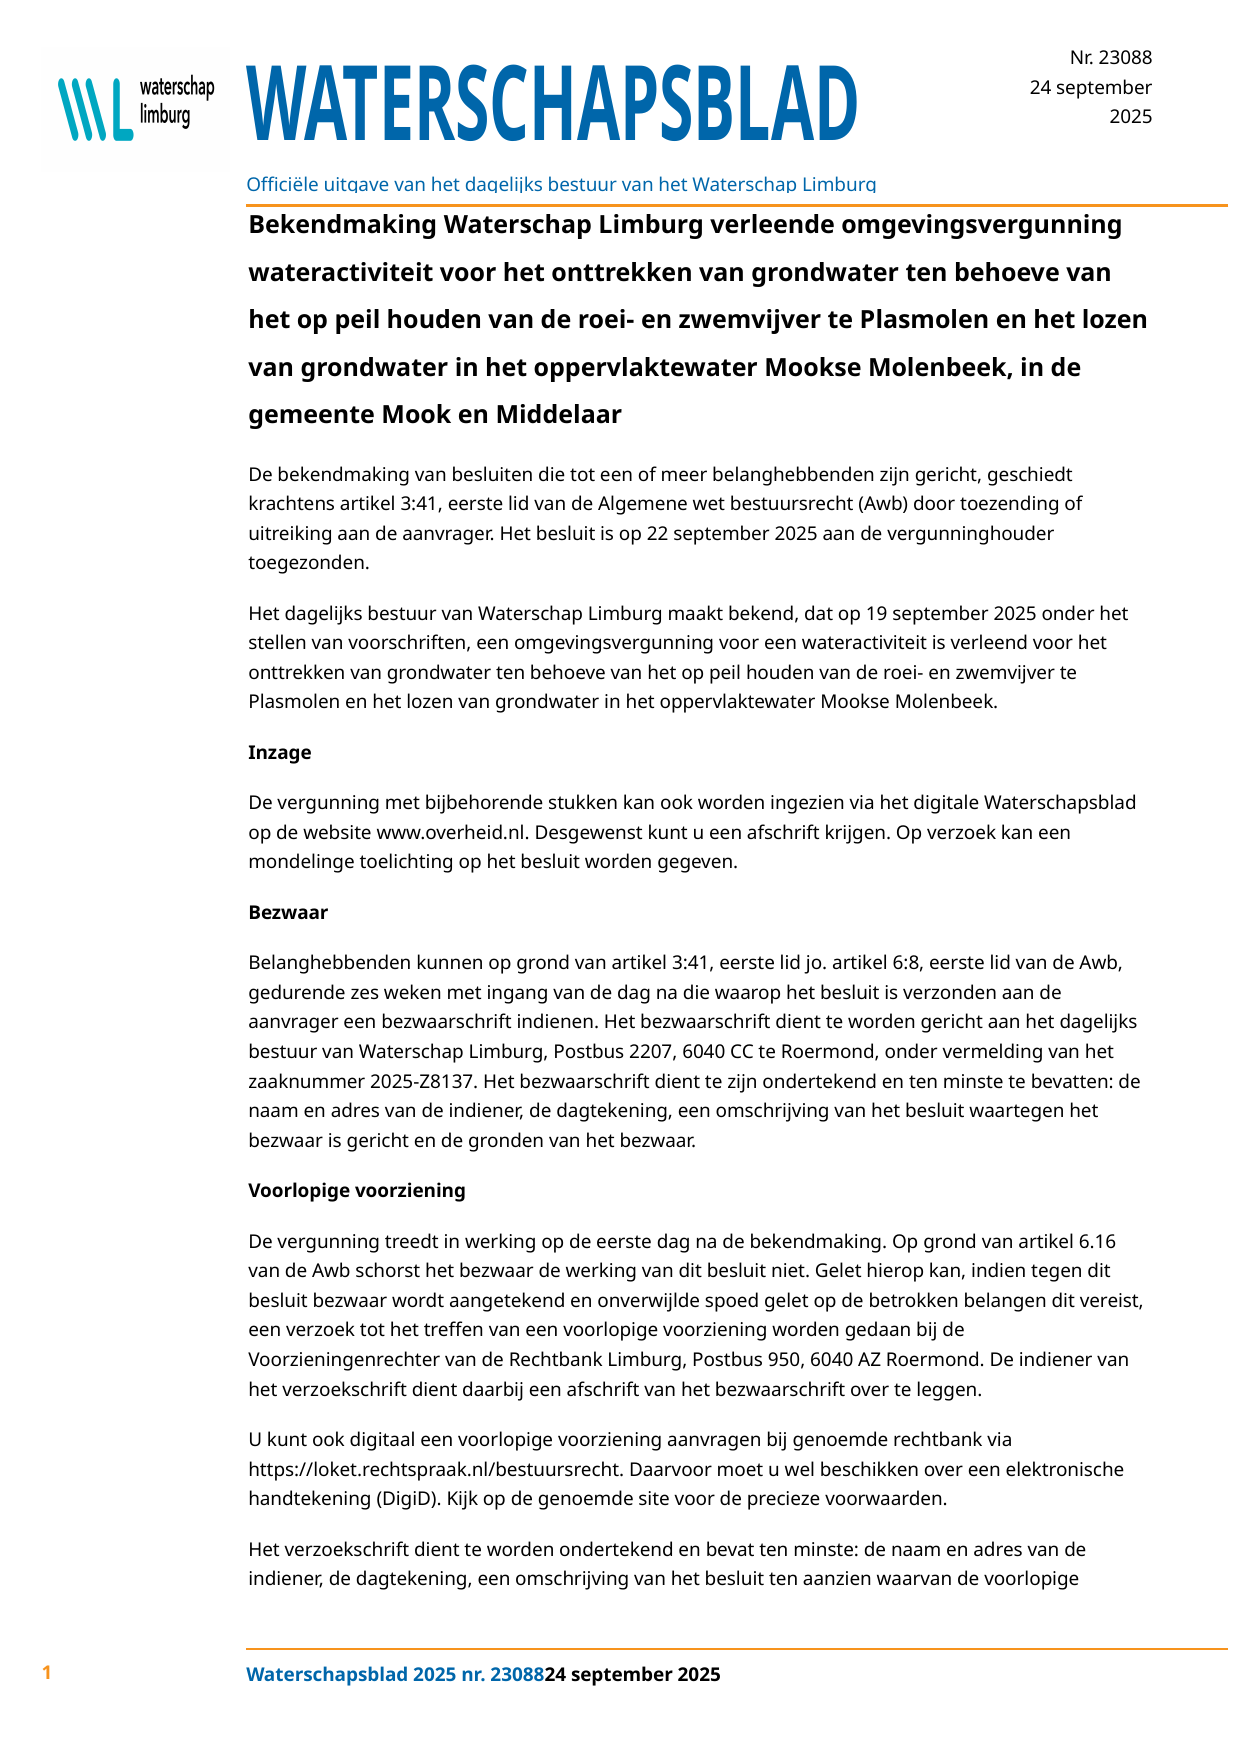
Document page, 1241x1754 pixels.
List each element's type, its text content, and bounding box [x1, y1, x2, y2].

text Het verzoekschrift dient te worden ondertekend en bevat ten minste: de naam en adres van de indiener, de dagtekening, een omschrijving van het besluit ten aanzien waarvan de voorlopige [248, 1536, 1152, 1591]
picture [41, 47, 231, 172]
text Het dagelijks bestuur van Waterschap Limburg maakt bekend, dat op 19 september 2025 onder het stellen van voorschriften, een omgevingsvergunning voor een wateractiviteit is verleend voor het onttrekken van grondwater ten behoeve van het op peil houden van de roei- en zwemvijver te Plasmolen en het lozen van grondwater in het oppervlaktewater Mookse Molenbeek. [248, 600, 1152, 714]
text Bekendmaking Waterschap Limburg verleende omgevingsvergunning wateractiviteit voor het onttrekken van grondwater ten behoeve van het op peil houden van de roei- en zwemvijver te Plasmolen en het lozen van grondwater in het oppervlaktewater Mookse Molenbeek, in de gemeente Mook en Middelaar [248, 207, 1152, 431]
text De bekendmaking van besluiten die tot een of meer belanghebbenden zijn gericht, geschiedt krachtens artikel 3:41, eerste lid van de Algemene wet bestuursrecht (Awb) door toezending of uitreiking aan de aanvrager. Het besluit is op 22 september 2025 aan de vergunninghouder toegezonden. [248, 461, 1152, 575]
text U kunt ook digitaal een voorlopige voorziening aanvragen bij genoemde rechtbank via https://loket.rechtspraak.nl/bestuursrecht. Daarvoor moet u wel beschikken over een elektronische handtekening (DigiD). Kijk op de genoemde site voor de precieze voorwaarden. [248, 1426, 1152, 1511]
text Inzage [248, 739, 1152, 765]
text Belanghebbenden kunnen op grond van artikel 3:41, eerste lid jo. artikel 6:8, eerste lid van de Awb, gedurende zes weken met ingang van de dag na die waarop het besluit is verzonden aan de aanvrager een bezwaarschrift indienen. Het bezwaarschrift dient te worden gericht aan het dagelijks bestuur van Waterschap Limburg, Postbus 2207, 6040 CC te Roermond, onder vermelding van het zaaknummer 2025-Z8137. Het bezwaarschrift dient te zijn ondertekend en ten minste te bevatten: de naam en adres van de indiener, de dagtekening, een omschrijving van het besluit waartegen het bezwaar is gericht en de gronden van het bezwaar. [248, 949, 1152, 1153]
text Bezwaar [248, 899, 1152, 925]
text De vergunning met bijbehorende stukken kan ook worden ingezien via het digitale Waterschapsblad op de website www.overheid.nl. Desgewenst kunt u een afschrift krijgen. Op verzoek kan een mondelinge toelichting op het besluit worden gegeven. [248, 789, 1152, 874]
text De vergunning treedt in werking op de eerste dag na de bekendmaking. Op grond van artikel 6.16 van de Awb schorst het bezwaar de werking van dit besluit niet. Gelet hierop kan, indien tegen dit besluit bezwaar wordt aangetekend en onverwijlde spoed gelet op de betrokken belangen dit vereist, een verzoek tot het treffen van een voorlopige voorziening worden gedaan bij de Voorzieningenrechter van de Rechtbank Limburg, Postbus 950, 6040 AZ Roermond. De indiener van het verzoekschrift dient daarbij een afschrift van het bezwaarschrift over te leggen. [248, 1228, 1152, 1401]
text Voorlopige voorziening [248, 1177, 1152, 1203]
